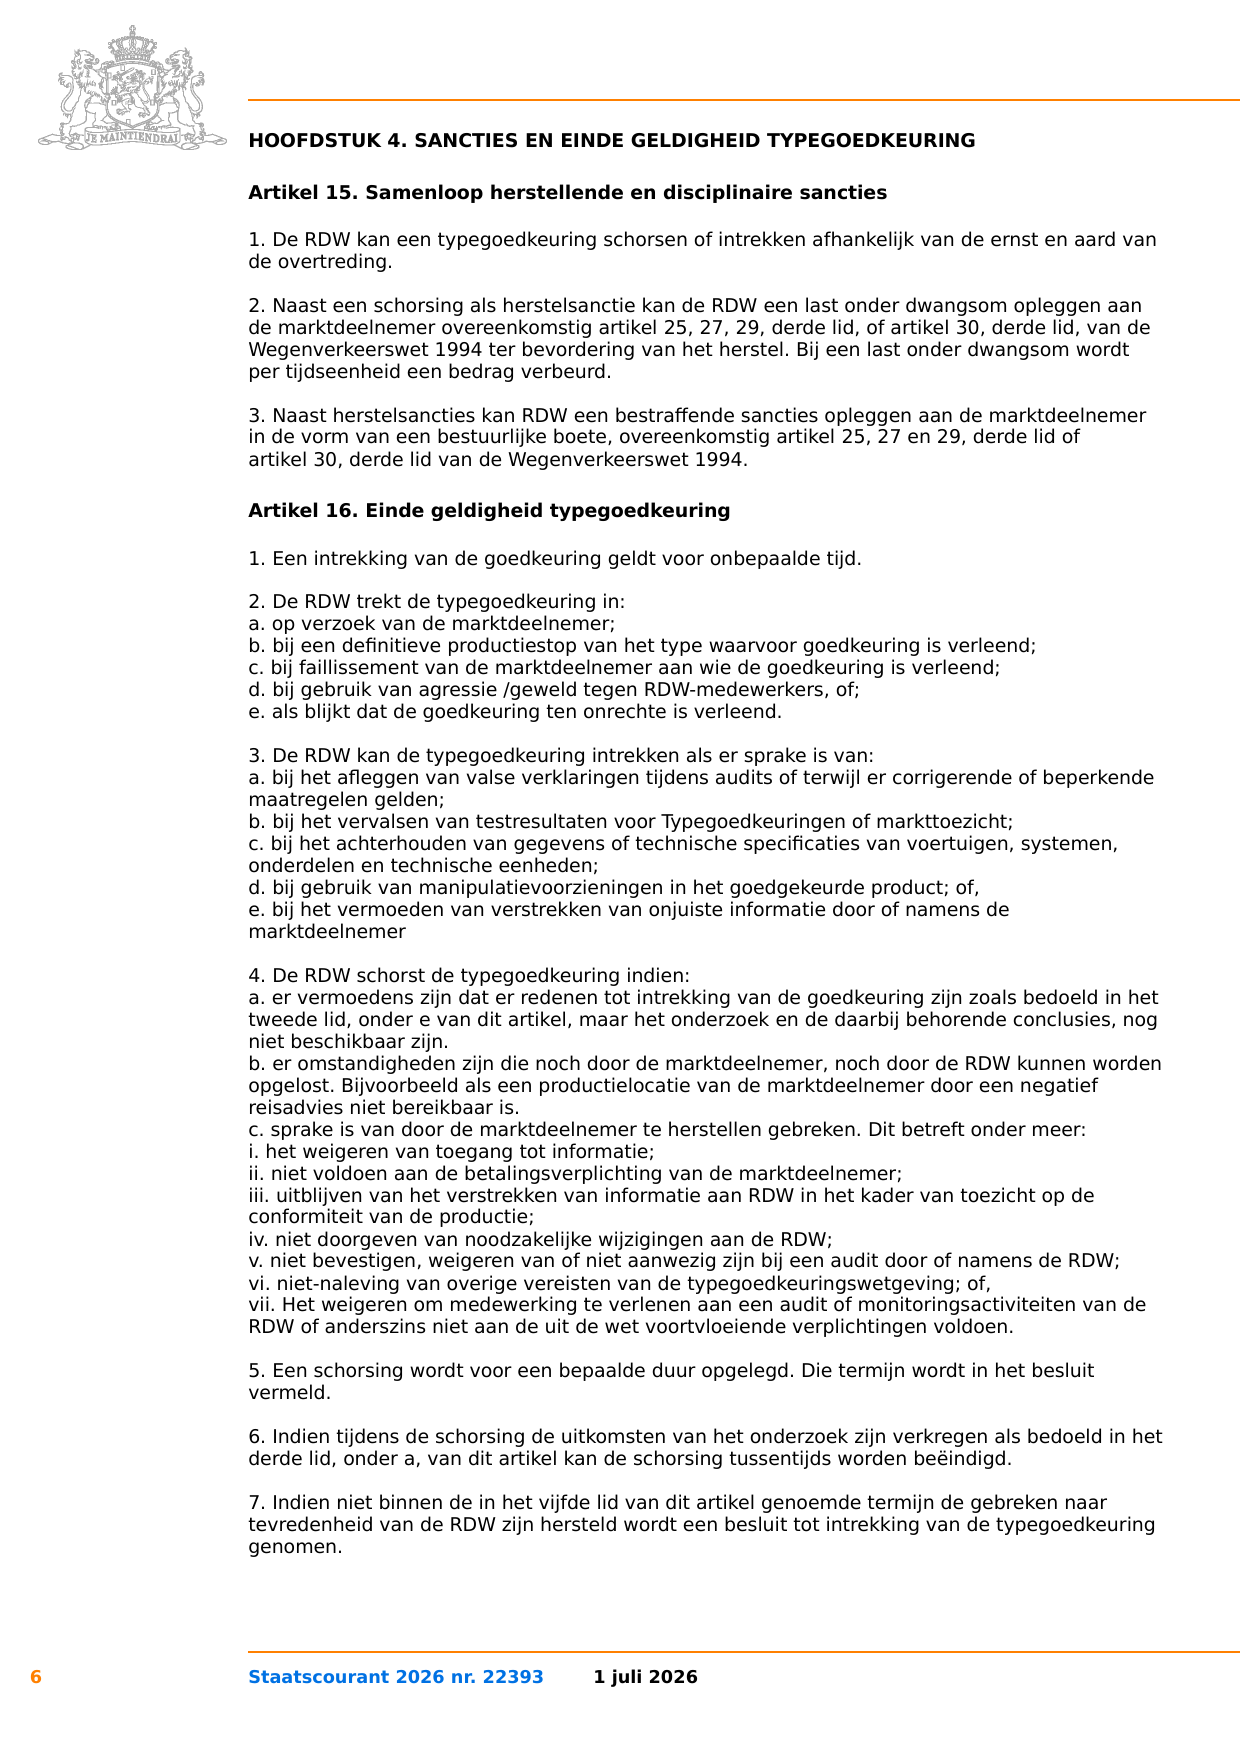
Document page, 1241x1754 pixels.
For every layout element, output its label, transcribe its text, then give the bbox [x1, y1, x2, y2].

text 3. De RDW kan de typegoedkeuring intrekken als er sprake is van: [248, 745, 1163, 767]
picture [38, 25, 227, 150]
text 2. Naast een schorsing als herstelsanctie kan de RDW een last onder dwangsom opleggen aan de marktdeelnemer overeenkomstig artikel 25, 27, 29, derde lid, of artikel 30, derde lid, van de Wegenverkeerswet 1994 ter bevordering van het herstel. Bij een last onder dwangsom wordt per tijdseenheid een bedrag verbeurd. [248, 295, 1163, 383]
text a. er vermoedens zijn dat er redenen tot intrekking van de goedkeuring zijn zoals bedoeld in het tweede lid, onder e van dit artikel, maar het onderzoek en de daarbij behorende conclusies, nog niet beschikbaar zijn. [248, 987, 1163, 1053]
text vi. niet-naleving van overige vereisten van de typegoedkeuringswetgeving; of, [248, 1272, 1163, 1294]
text i. het weigeren van toegang tot informatie; [248, 1141, 1163, 1162]
text 6. Indien tijdens de schorsing de uitkomsten van het onderzoek zijn verkregen als bedoeld in het derde lid, onder a, van dit artikel kan de schorsing tussentijds worden beëindigd. [248, 1426, 1163, 1470]
text a. op verzoek van de marktdeelnemer; [248, 613, 1163, 635]
text 7. Indien niet binnen de in het vijfde lid van dit artikel genoemde termijn de gebreken naar tevredenheid van de RDW zijn hersteld wordt een besluit tot intrekking van de typegoedkeuring genomen. [248, 1492, 1163, 1558]
text iv. niet doorgeven van noodzakelijke wijzigingen aan de RDW; [248, 1228, 1163, 1250]
text c. bij faillissement van de marktdeelnemer aan wie de goedkeuring is verleend; [248, 657, 1163, 679]
text 2. De RDW trekt de typegoedkeuring in: [248, 591, 1163, 613]
text 1. Een intrekking van de goedkeuring geldt voor onbepaalde tijd. [248, 547, 1163, 569]
text 3. Naast herstelsancties kan RDW een bestraffende sancties opleggen aan de marktdeelnemer in de vorm van een bestuurlijke boete, overeenkomstig artikel 25, 27 en 29, derde lid of artikel 30, derde lid van de Wegenverkeerswet 1994. [248, 404, 1163, 470]
text c. sprake is van door de marktdeelnemer te herstellen gebreken. Dit betreft onder meer: [248, 1118, 1163, 1141]
text ii. niet voldoen aan de betalingsverplichting van de marktdeelnemer; [248, 1162, 1163, 1184]
text v. niet bevestigen, weigeren van of niet aanwezig zijn bij een audit door of namens de RDW; [248, 1250, 1163, 1272]
text b. er omstandigheden zijn die noch door de marktdeelnemer, noch door de RDW kunnen worden opgelost. Bijvoorbeeld als een productielocatie van de marktdeelnemer door een negatief reisadvies niet bereikbaar is. [248, 1053, 1163, 1118]
text b. bij een definitieve productiestop van het type waarvoor goedkeuring is verleend; [248, 635, 1163, 657]
text d. bij gebruik van agressie /geweld tegen RDW-medewerkers, of; [248, 679, 1163, 701]
text 1. De RDW kan een typegoedkeuring schorsen of intrekken afhankelijk van de ernst en aard van de overtreding. [248, 229, 1163, 273]
subtitle Artikel 15. Samenloop herstellende en disciplinaire sancties [248, 182, 1163, 204]
text c. bij het achterhouden van gegevens of technische specificaties van voertuigen, systemen, onderdelen en technische eenheden; [248, 833, 1163, 877]
text e. bij het vermoeden van verstrekken van onjuiste informatie door of namens de marktdeelnemer [248, 899, 1163, 943]
text e. als blijkt dat de goedkeuring ten onrechte is verleend. [248, 701, 1163, 723]
subtitle Artikel 16. Einde geldigheid typegoedkeuring [248, 500, 1163, 522]
text 4. De RDW schorst de typegoedkeuring indien: [248, 965, 1163, 987]
text d. bij gebruik van manipulatievoorzieningen in het goedgekeurde product; of, [248, 877, 1163, 899]
text vii. Het weigeren om medewerking te verlenen aan een audit of monitoringsactiviteiten van de RDW of anderszins niet aan de uit de wet voortvloeiende verplichtingen voldoen. [248, 1294, 1163, 1338]
subtitle HOOFDSTUK 4. SANCTIES EN EINDE GELDIGHEID TYPEGOEDKEURING [248, 130, 1163, 152]
text a. bij het afleggen van valse verklaringen tijdens audits of terwijl er corrigerende of beperkende maatregelen gelden; [248, 767, 1163, 811]
text iii. uitblijven van het verstrekken van informatie aan RDW in het kader van toezicht op de conformiteit van de productie; [248, 1184, 1163, 1228]
text b. bij het vervalsen van testresultaten voor Typegoedkeuringen of markttoezicht; [248, 811, 1163, 833]
text 5. Een schorsing wordt voor een bepaalde duur opgelegd. Die termijn wordt in het besluit vermeld. [248, 1360, 1163, 1404]
